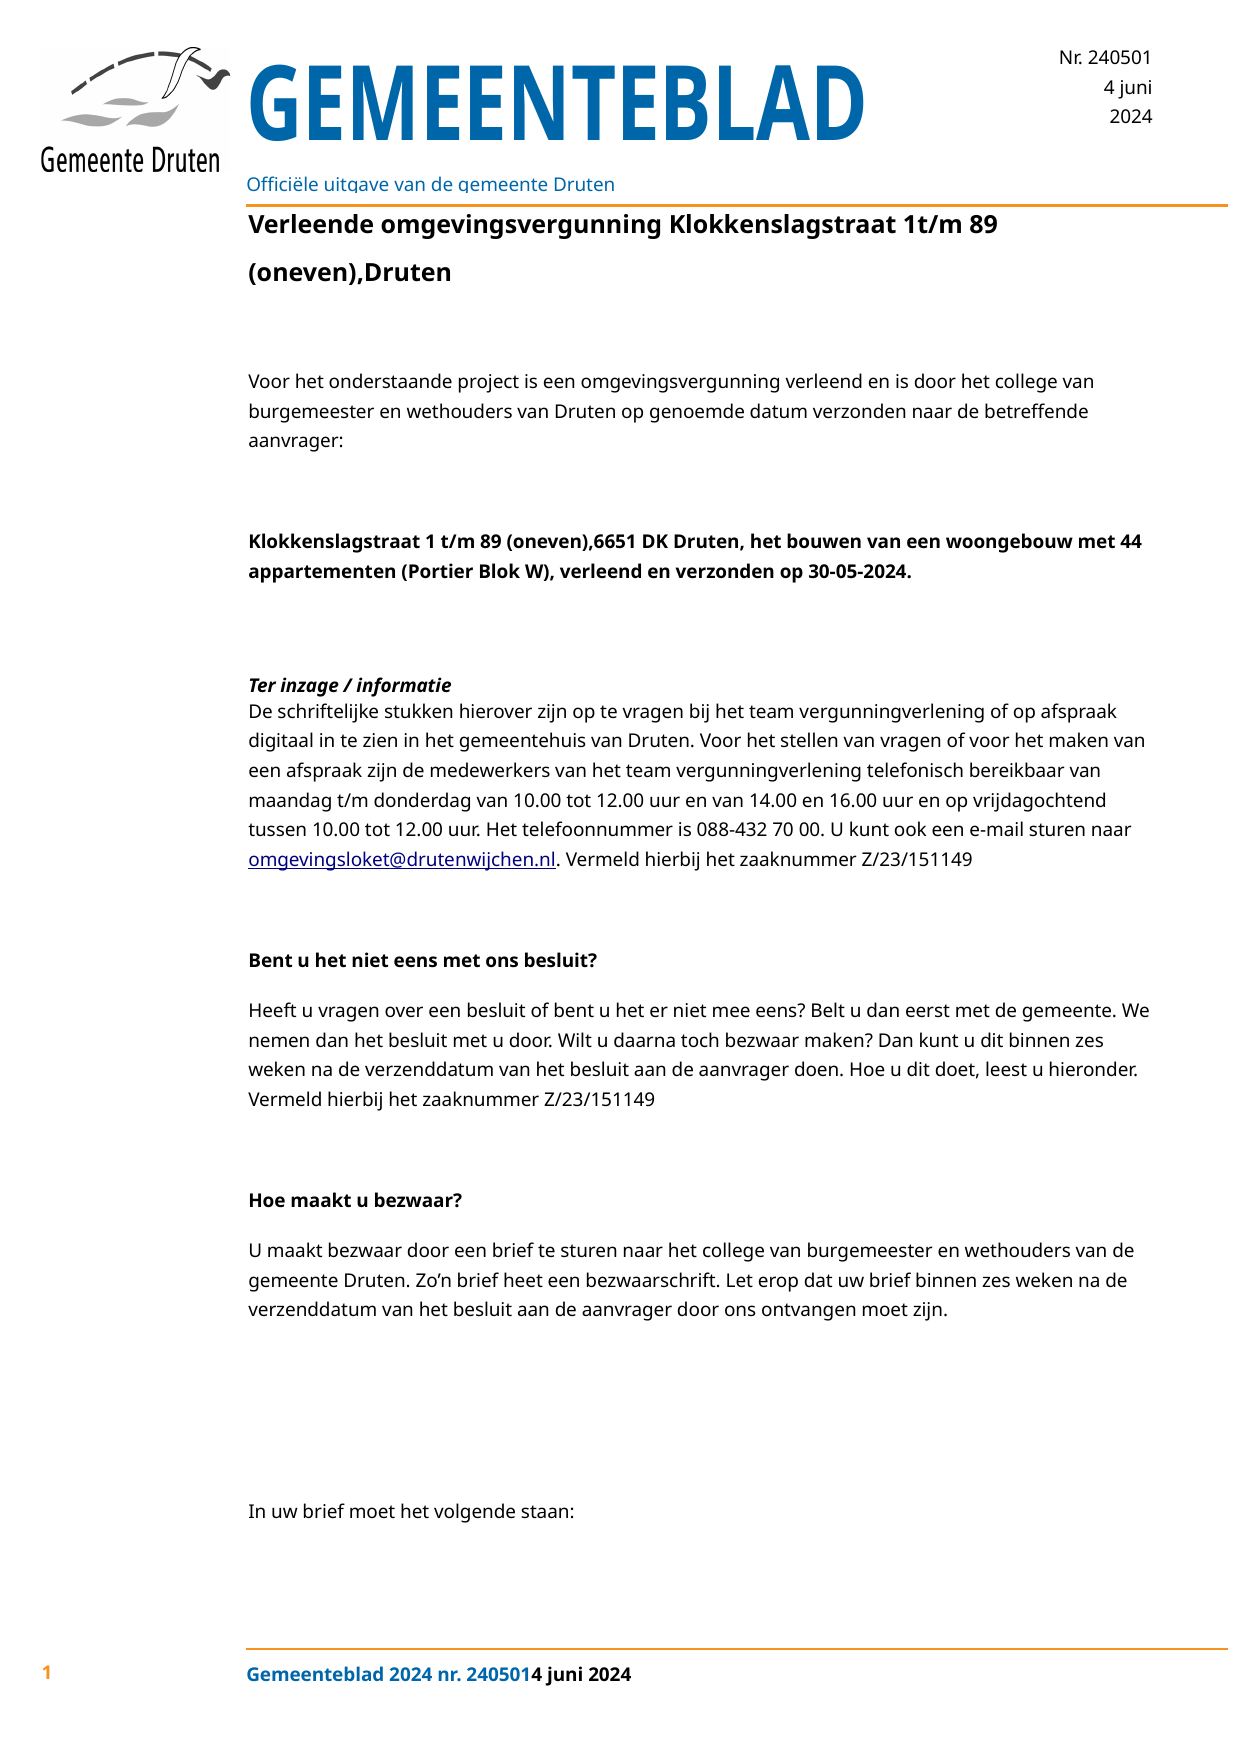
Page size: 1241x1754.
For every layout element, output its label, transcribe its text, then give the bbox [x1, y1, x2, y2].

text Ter inzage / informatie [248, 672, 1152, 698]
text Heeft u vragen over een besluit of bent u het er niet mee eens? Belt u dan eerst met de gemeente. We nemen dan het besluit met u door. Wilt u daarna toch bezwaar maken? Dan kunt u dit binnen zes weken na de verzenddatum van het besluit aan de aanvrager doen. Hoe u dit doet, leest u hieronder. Vermeld hierbij het zaaknummer Z/23/151149 [248, 997, 1152, 1112]
text Klokkenslagstraat 1 t/m 89 (oneven),6651 DK Druten, het bouwen van een woongebouw met 44 appartementen (Portier Blok W), verleend en verzonden op 30-05-2024. [248, 528, 1152, 584]
text Voor het onderstaande project is een omgevingsvergunning verleend en is door het college van burgemeester en wethouders van Druten op genoemde datum verzonden naar de betreffende aanvrager: [248, 368, 1152, 453]
text Hoe maakt u bezwaar? [248, 1187, 1152, 1212]
text Verleende omgevingsvergunning Klokkenslagstraat 1t/m 89 (oneven),Druten [248, 207, 1152, 288]
picture [41, 47, 231, 172]
text U maakt bezwaar door een brief te sturen naar het college van burgemeester en wethouders van de gemeente Druten. Zo’n brief heet een bezwaarschrift. Let erop dat uw brief binnen zes weken na de verzenddatum van het besluit aan de aanvrager door ons ontvangen moet zijn. [248, 1237, 1152, 1322]
text In uw brief moet het volgende staan: [248, 1498, 1152, 1524]
text De schriftelijke stukken hierover zijn op te vragen bij het team vergunningverlening of op afspraak digitaal in te zien in het gemeentehuis van Druten. Voor het stellen van vragen of voor het maken van een afspraak zijn de medewerkers van het team vergunningverlening telefonisch bereikbaar van maandag t/m donderdag van 10.00 tot 12.00 uur en van 14.00 en 16.00 uur en op vrijdagochtend tussen 10.00 tot 12.00 uur. Het telefoonnummer is 088-432 70 00. U kunt ook een e-mail sturen naar omgevingsloket@drutenwijchen.nl. Vermeld hierbij het zaaknummer Z/23/151149 [248, 698, 1152, 872]
text Bent u het niet eens met ons besluit? [248, 947, 1152, 972]
